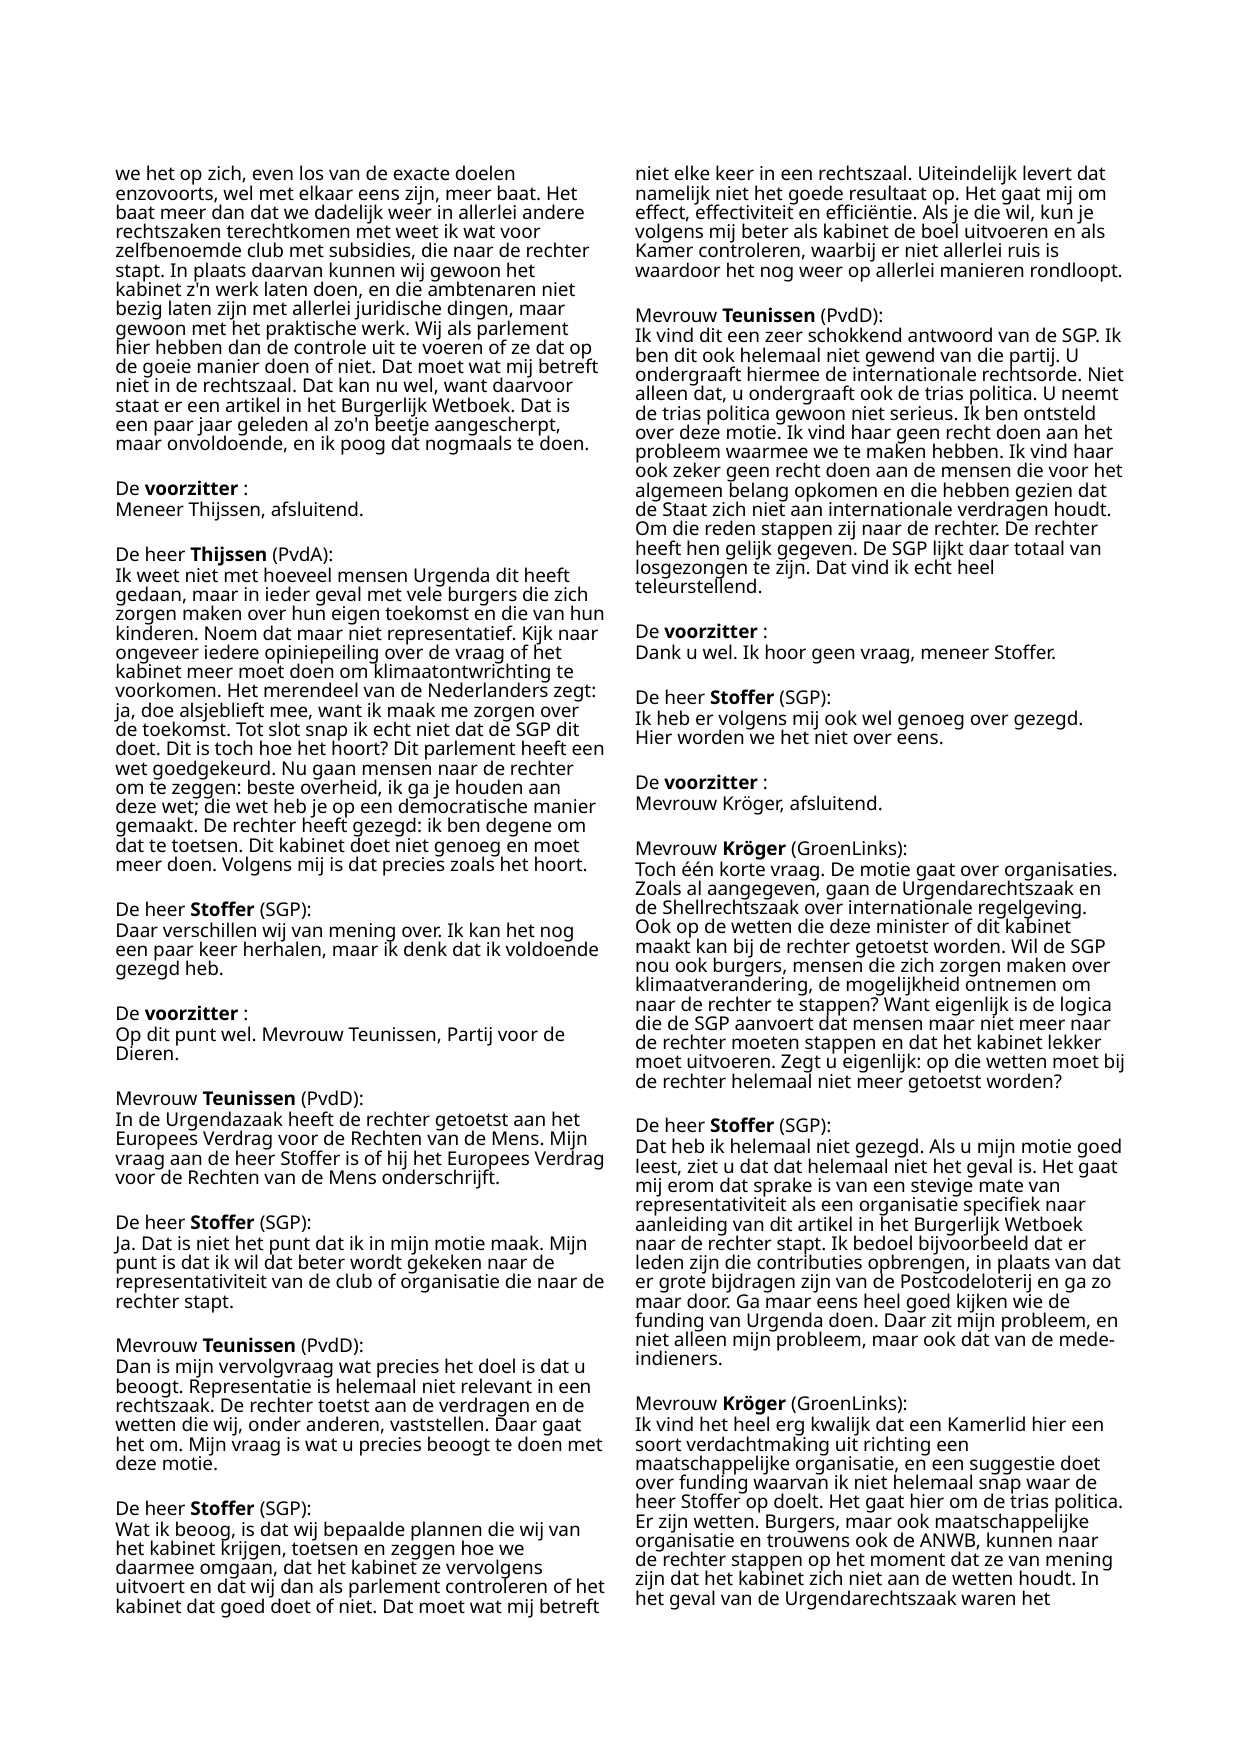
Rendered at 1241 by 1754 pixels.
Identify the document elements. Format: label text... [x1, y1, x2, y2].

text Mevrouw Kröger, afsluitend. [635, 795, 1125, 814]
text Mevrouw Kröger (GroenLinks): [635, 1391, 1125, 1416]
text De voorzitter : [115, 1000, 605, 1026]
text De heer Thijssen (PvdA): [115, 541, 605, 567]
text Mevrouw Teunissen (PvdD): [115, 1085, 605, 1111]
text Toch één korte vraag. De motie gaat over organisaties. Zoals al aangegeven, gaan de Urgendarechtszaak en de Shellrechtszaak over internationale regelgeving. Ook op de wetten die deze minister of dit kabinet maakt kan bij de rechter getoetst worden. Wil de SGP nou ook burgers, mensen die zich zorgen maken over klimaatverandering, de mogelijkheid ontnemen om naar de rechter te stappen? Want eigenlijk is de logica die de SGP aanvoert dat mensen maar niet meer naar de rechter moeten stappen en dat het kabinet lekker moet uitvoeren. Zegt u eigenlijk: op die wetten moet bij de rechter helemaal niet meer getoetst worden? [635, 861, 1125, 1092]
text Mevrouw Teunissen (PvdD): [635, 302, 1125, 327]
text De heer Stoffer (SGP): [635, 684, 1125, 710]
text De voorzitter : [635, 769, 1125, 795]
text De heer Stoffer (SGP): [115, 1495, 605, 1521]
text Dat heb ik helemaal niet gezegd. Als u mijn motie goed leest, ziet u dat dat helemaal niet het geval is. Het gaat mij erom dat sprake is van een stevige mate van representativiteit als een organisatie specifiek naar aanleiding van dit artikel in het Burgerlijk Wetboek naar de rechter stapt. Ik bedoel bijvoorbeeld dat er leden zijn die contributies opbrengen, in plaats van dat er grote bijdragen zijn van de Postcodeloterij en ga zo maar door. Ga maar eens heel goed kijken wie de funding van Urgenda doen. Daar zit mijn probleem, en niet alleen mijn probleem, maar ook dat van de mede-indieners. [635, 1138, 1125, 1370]
text De heer Stoffer (SGP): [115, 1209, 605, 1235]
text Mevrouw Teunissen (PvdD): [115, 1333, 605, 1358]
text Wat ik beoog, is dat wij bepaalde plannen die wij van het kabinet krijgen, toetsen en zeggen hoe we daarmee omgaan, dat het kabinet ze vervolgens uitvoert en dat wij dan als parlement controleren of het kabinet dat goed doet of niet. Dat moet wat mij betreft [115, 1521, 605, 1617]
text Mevrouw Kröger (GroenLinks): [635, 835, 1125, 861]
text Dank u wel. Ik hoor geen vraag, meneer Stoffer. [635, 644, 1125, 663]
text we het op zich, even los van de exacte doelen enzovoorts, wel met elkaar eens zijn, meer baat. Het baat meer dan dat we dadelijk weer in allerlei andere rechtszaken terechtkomen met weet ik wat voor zelfbenoemde club met subsidies, die naar de rechter stapt. In plaats daarvan kunnen wij gewoon het kabinet z'n werk laten doen, en die ambtenaren niet bezig laten zijn met allerlei juridische dingen, maar gewoon met het praktische werk. Wij als parlement hier hebben dan de controle uit te voeren of ze dat op de goeie manier doen of niet. Dat moet wat mij betreft niet in de rechtszaal. Dat kan nu wel, want daarvoor staat er een artikel in het Burgerlijk Wetboek. Dat is een paar jaar geleden al zo'n beetje aangescherpt, maar onvoldoende, en ik poog dat nogmaals te doen. [115, 165, 605, 454]
text Ik vind dit een zeer schokkend antwoord van de SGP. Ik ben dit ook helemaal niet gewend van die partij. U ondergraaft hiermee de internationale rechtsorde. Niet alleen dat, u ondergraaft ook de trias politica. U neemt de trias politica gewoon niet serieus. Ik ben ontsteld over deze motie. Ik vind haar geen recht doen aan het probleem waarmee we te maken hebben. Ik vind haar ook zeker geen recht doen aan de mensen die voor het algemeen belang opkomen en die hebben gezien dat de Staat zich niet aan internationale verdragen houdt. Om die reden stappen zij naar de rechter. De rechter heeft hen gelijk gegeven. De SGP lijkt daar totaal van losgezongen te zijn. Dat vind ik echt heel teleurstellend. [635, 327, 1125, 597]
text Daar verschillen wij van mening over. Ik kan het nog een paar keer herhalen, maar ik denk dat ik voldoende gezegd heb. [115, 922, 605, 979]
text Op dit punt wel. Mevrouw Teunissen, Partij voor de Dieren. [115, 1026, 605, 1064]
text De heer Stoffer (SGP): [115, 896, 605, 922]
text De heer Stoffer (SGP): [635, 1113, 1125, 1138]
text Ik heb er volgens mij ook wel genoeg over gezegd. Hier worden we het niet over eens. [635, 710, 1125, 748]
text Ik vind het heel erg kwalijk dat een Kamerlid hier een soort verdachtmaking uit richting een maatschappelijke organisatie, en een suggestie doet over funding waarvan ik niet helemaal snap waar de heer Stoffer op doelt. Het gaat hier om de trias politica. Er zijn wetten. Burgers, maar ook maatschappelijke organisatie en trouwens ook de ANWB, kunnen naar de rechter stappen op het moment dat ze van mening zijn dat het kabinet zich niet aan de wetten houdt. In het geval van de Urgendarechtszaak waren het [635, 1416, 1125, 1609]
text Ja. Dat is niet het punt dat ik in mijn motie maak. Mijn punt is dat ik wil dat beter wordt gekeken naar de representativiteit van de club of organisatie die naar de rechter stapt. [115, 1235, 605, 1312]
text Meneer Thijssen, afsluitend. [115, 501, 605, 520]
text Ik weet niet met hoeveel mensen Urgenda dit heeft gedaan, maar in ieder geval met vele burgers die zich zorgen maken over hun eigen toekomst en die van hun kinderen. Noem dat maar niet representatief. Kijk naar ongeveer iedere opiniepeiling over de vraag of het kabinet meer moet doen om klimaatontwrichting te voorkomen. Het merendeel van de Nederlanders zegt: ja, doe alsjeblieft mee, want ik maak me zorgen over de toekomst. Tot slot snap ik echt niet dat de SGP dit doet. Dit is toch hoe het hoort? Dit parlement heeft een wet goedgekeurd. Nu gaan mensen naar de rechter om te zeggen: beste overheid, ik ga je houden aan deze wet; die wet heb je op een democratische manier gemaakt. De rechter heeft gezegd: ik ben degene om dat te toetsen. Dit kabinet doet niet genoeg en moet meer doen. Volgens mij is dat precies zoals het hoort. [115, 567, 605, 875]
text De voorzitter : [635, 618, 1125, 644]
text Dan is mijn vervolgvraag wat precies het doel is dat u beoogt. Representatie is helemaal niet relevant in een rechtszaak. De rechter toetst aan de verdragen en de wetten die wij, onder anderen, vaststellen. Daar gaat het om. Mijn vraag is wat u precies beoogt te doen met deze motie. [115, 1358, 605, 1474]
text In de Urgendazaak heeft de rechter getoetst aan het Europees Verdrag voor de Rechten van de Mens. Mijn vraag aan de heer Stoffer is of hij het Europees Verdrag voor de Rechten van de Mens onderschrijft. [115, 1111, 605, 1188]
text De voorzitter : [115, 475, 605, 501]
text niet elke keer in een rechtszaal. Uiteindelijk levert dat namelijk niet het goede resultaat op. Het gaat mij om effect, effectiviteit en efficiëntie. Als je die wil, kun je volgens mij beter als kabinet de boel uitvoeren en als Kamer controleren, waarbij er niet allerlei ruis is waardoor het nog weer op allerlei manieren rondloopt. [635, 165, 1125, 281]
